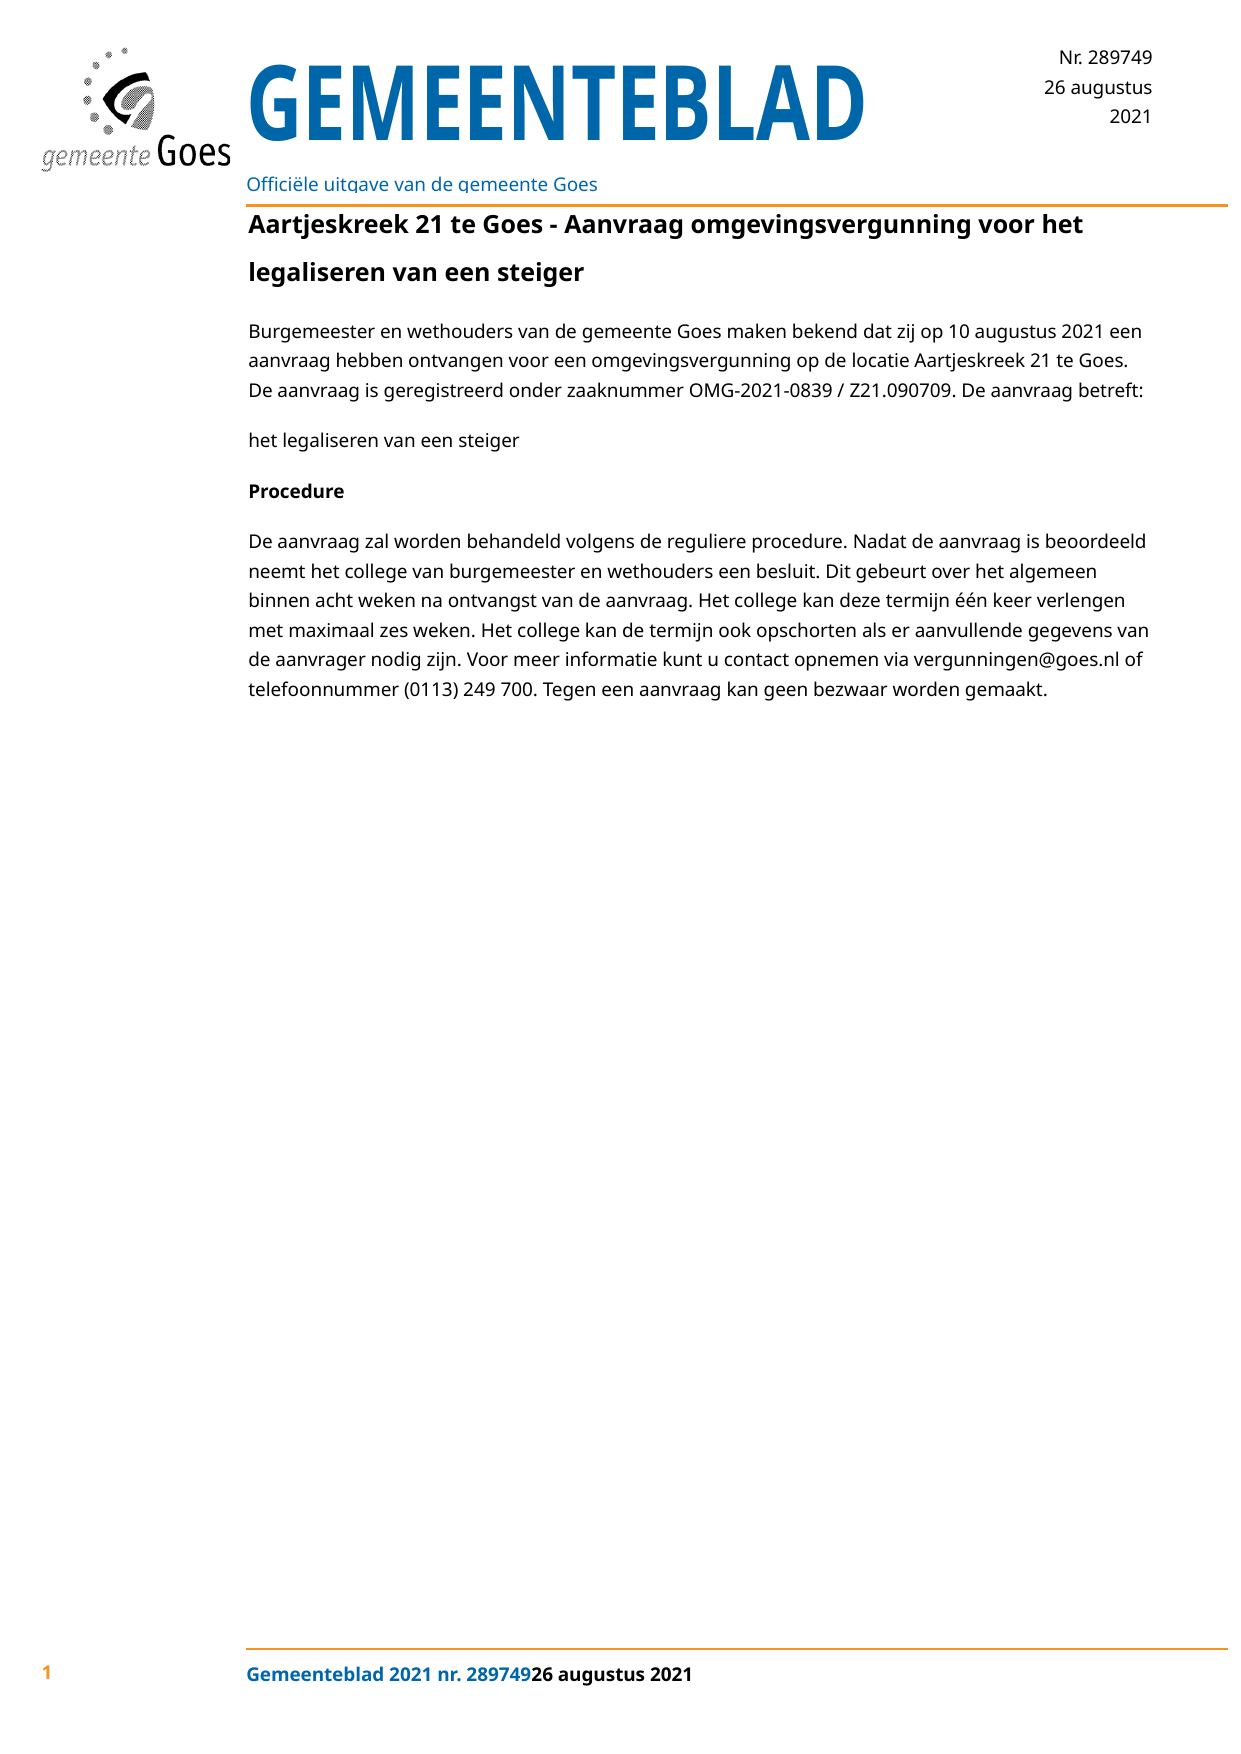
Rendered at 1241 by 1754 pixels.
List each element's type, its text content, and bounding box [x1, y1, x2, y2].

text Burgemeester en wethouders van de gemeente Goes maken bekend dat zij op 10 augustus 2021 een aanvraag hebben ontvangen voor een omgevingsvergunning op de locatie Aartjeskreek 21 te Goes. De aanvraag is geregistreerd onder zaaknummer OMG-2021-0839 / Z21.090709. De aanvraag betreft: [248, 318, 1152, 403]
picture [41, 47, 231, 172]
text Procedure [248, 478, 1152, 504]
text het legaliseren van een steiger [248, 427, 1152, 453]
text De aanvraag zal worden behandeld volgens de reguliere procedure. Nadat de aanvraag is beoordeeld neemt het college van burgemeester en wethouders een besluit. Dit gebeurt over het algemeen binnen acht weken na ontvangst van de aanvraag. Het college kan deze termijn één keer verlengen met maximaal zes weken. Het college kan de termijn ook opschorten als er aanvullende gegevens van de aanvrager nodig zijn. Voor meer informatie kunt u contact opnemen via vergunningen@goes.nl of telefoonnummer (0113) 249 700. Tegen een aanvraag kan geen bezwaar worden gemaakt. [248, 528, 1152, 702]
text Aartjeskreek 21 te Goes - Aanvraag omgevingsvergunning voor het legaliseren van een steiger [248, 207, 1152, 288]
